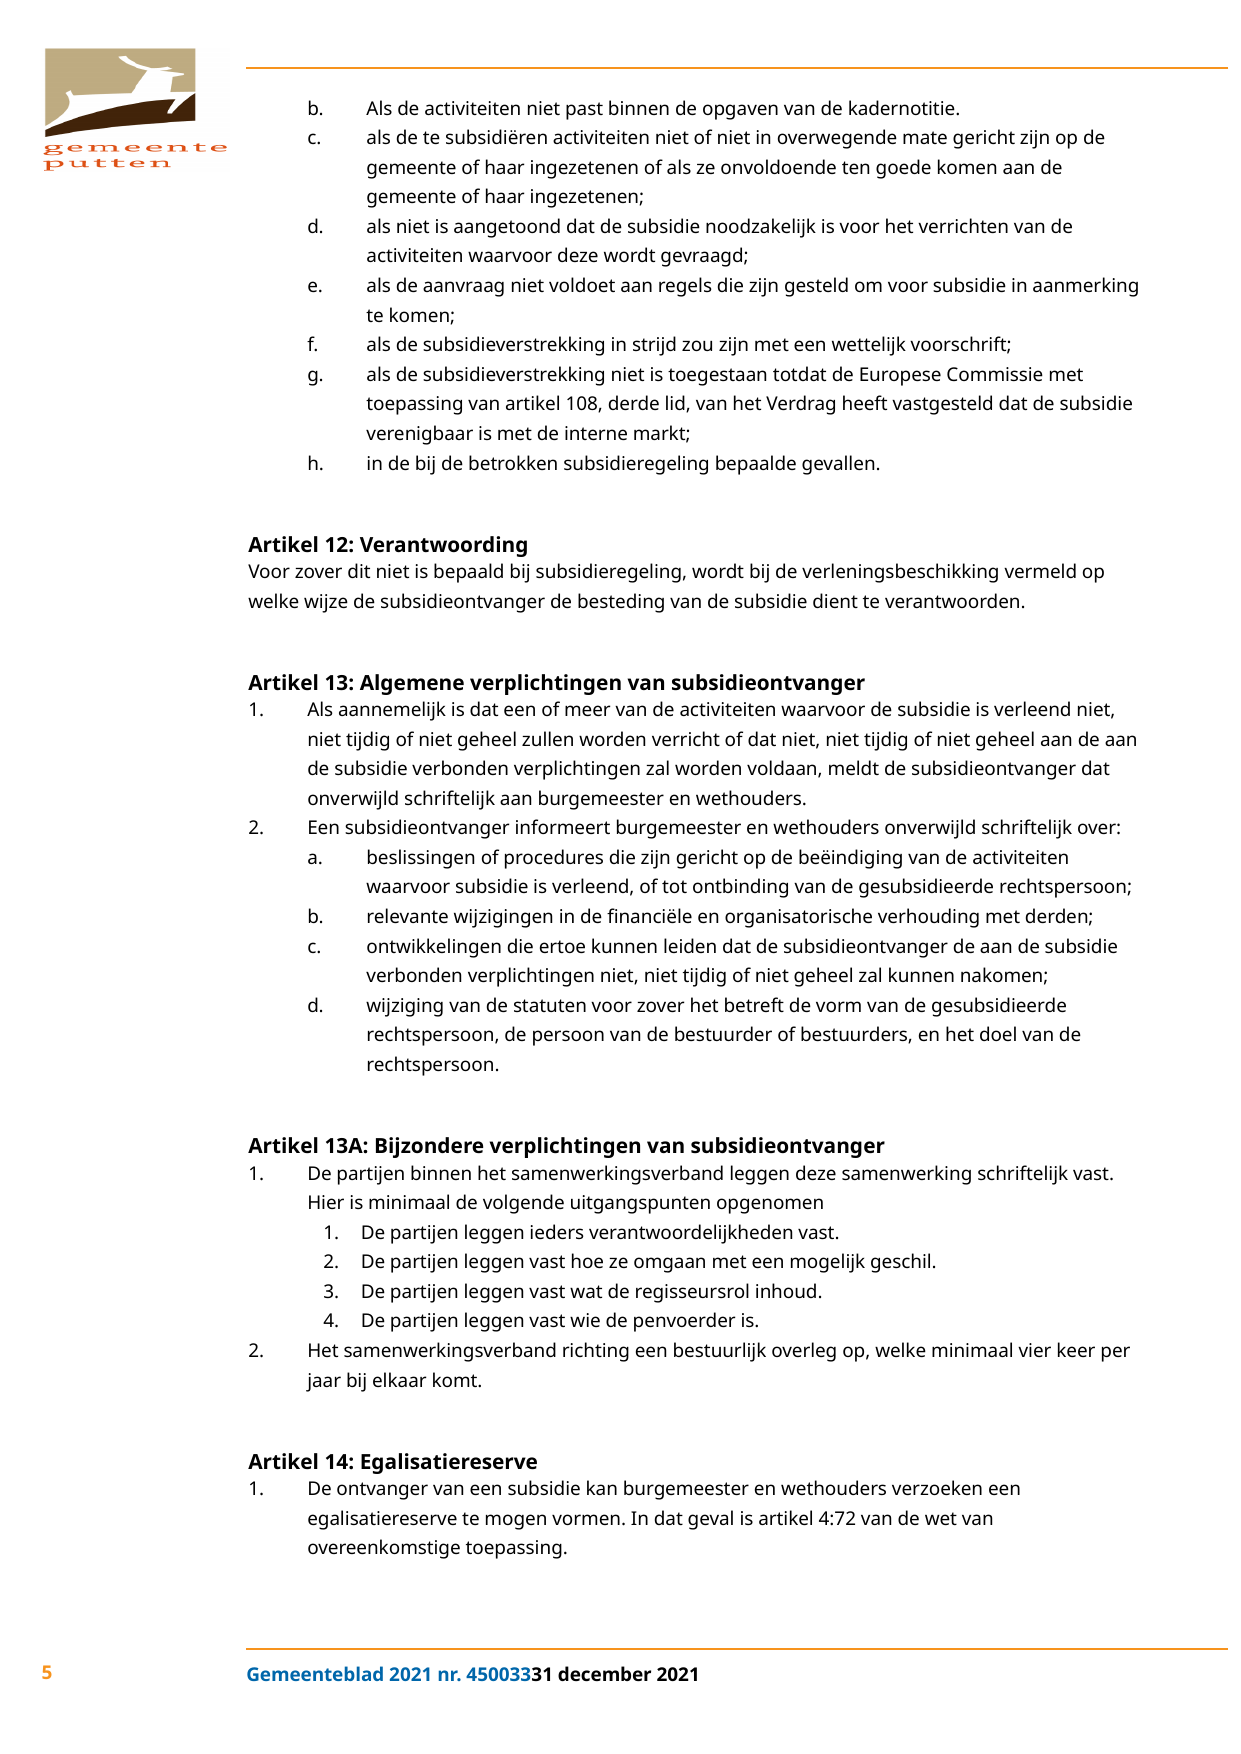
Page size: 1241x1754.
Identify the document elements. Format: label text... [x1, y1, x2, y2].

list als de subsidieverstrekking niet is toegestaan totdat de Europese Commissie met toepassing van artikel 108, derde lid, van het Verdrag heeft vastgesteld dat de subsidie verenigbaar is met de interne markt; [307, 361, 1152, 446]
list Een subsidieontvanger informeert burgemeester en wethouders onverwijld schriftelijk over: [248, 814, 1152, 840]
list De partijen binnen het samenwerkingsverband leggen deze samenwerking schriftelijk vast. Hier is minimaal de volgende uitgangspunten opgenomen [248, 1160, 1152, 1215]
list als de subsidieverstrekking in strijd zou zijn met een wettelijk voorschrift; [307, 331, 1152, 357]
list wijziging van de statuten voor zover het betreft de vorm van de gesubsidieerde rechtspersoon, de persoon van de bestuurder of bestuurders, en het doel van de rechtspersoon. [307, 992, 1152, 1077]
text Voor zover dit niet is bepaald bij subsidieregeling, wordt bij de verleningsbeschikking vermeld op welke wijze de subsidieontvanger de besteding van de subsidie dient te verantwoorden. [248, 558, 1152, 613]
list De ontvanger van een subsidie kan burgemeester en wethouders verzoeken een egalisatiereserve te mogen vormen. In dat geval is artikel 4:72 van de wet van overeenkomstige toepassing. [248, 1475, 1152, 1560]
list beslissingen of procedures die zijn gericht op de beëindiging van de activiteiten waarvoor subsidie is verleend, of tot ontbinding van de gesubsidieerde rechtspersoon; [307, 844, 1152, 899]
list Als aannemelijk is dat een of meer van de activiteiten waarvoor de subsidie is verleend niet, niet tijdig of niet geheel zullen worden verricht of dat niet, niet tijdig of niet geheel aan de aan de subsidie verbonden verplichtingen zal worden voldaan, meldt de subsidieontvanger dat onverwijld schriftelijk aan burgemeester en wethouders. [248, 696, 1152, 811]
text Artikel 12: Verantwoording [248, 530, 1152, 558]
list in de bij de betrokken subsidieregeling bepaalde gevallen. [307, 450, 1152, 476]
list De partijen leggen vast wie de penvoerder is. [323, 1308, 1152, 1333]
list ontwikkelingen die ertoe kunnen leiden dat de subsidieontvanger de aan de subsidie verbonden verplichtingen niet, niet tijdig of niet geheel zal kunnen nakomen; [307, 933, 1152, 988]
list als de aanvraag niet voldoet aan regels die zijn gesteld om voor subsidie in aanmerking te komen; [307, 272, 1152, 328]
list De partijen leggen vast wat de regisseursrol inhoud. [323, 1278, 1152, 1304]
picture [41, 47, 231, 172]
text Artikel 13: Algemene verplichtingen van subsidieontvanger [248, 668, 1152, 696]
text Artikel 14: Egalisatiereserve [248, 1447, 1152, 1475]
list als de te subsidiëren activiteiten niet of niet in overwegende mate gericht zijn op de gemeente of haar ingezetenen of als ze onvoldoende ten goede komen aan de gemeente of haar ingezetenen; [307, 124, 1152, 209]
list De partijen leggen ieders verantwoordelijkheden vast. [323, 1219, 1152, 1244]
list Als de activiteiten niet past binnen de opgaven van de kadernotitie. [307, 95, 1152, 121]
list als niet is aangetoond dat de subsidie noodzakelijk is voor het verrichten van de activiteiten waarvoor deze wordt gevraagd; [307, 213, 1152, 268]
list De partijen leggen vast hoe ze omgaan met een mogelijk geschil. [323, 1248, 1152, 1274]
list Het samenwerkingsverband richting een bestuurlijk overleg op, welke minimaal vier keer per jaar bij elkaar komt. [248, 1337, 1152, 1392]
text Artikel 13A: Bijzondere verplichtingen van subsidieontvanger [248, 1131, 1152, 1160]
list relevante wijzigingen in de financiële en organisatorische verhouding met derden; [307, 903, 1152, 929]
